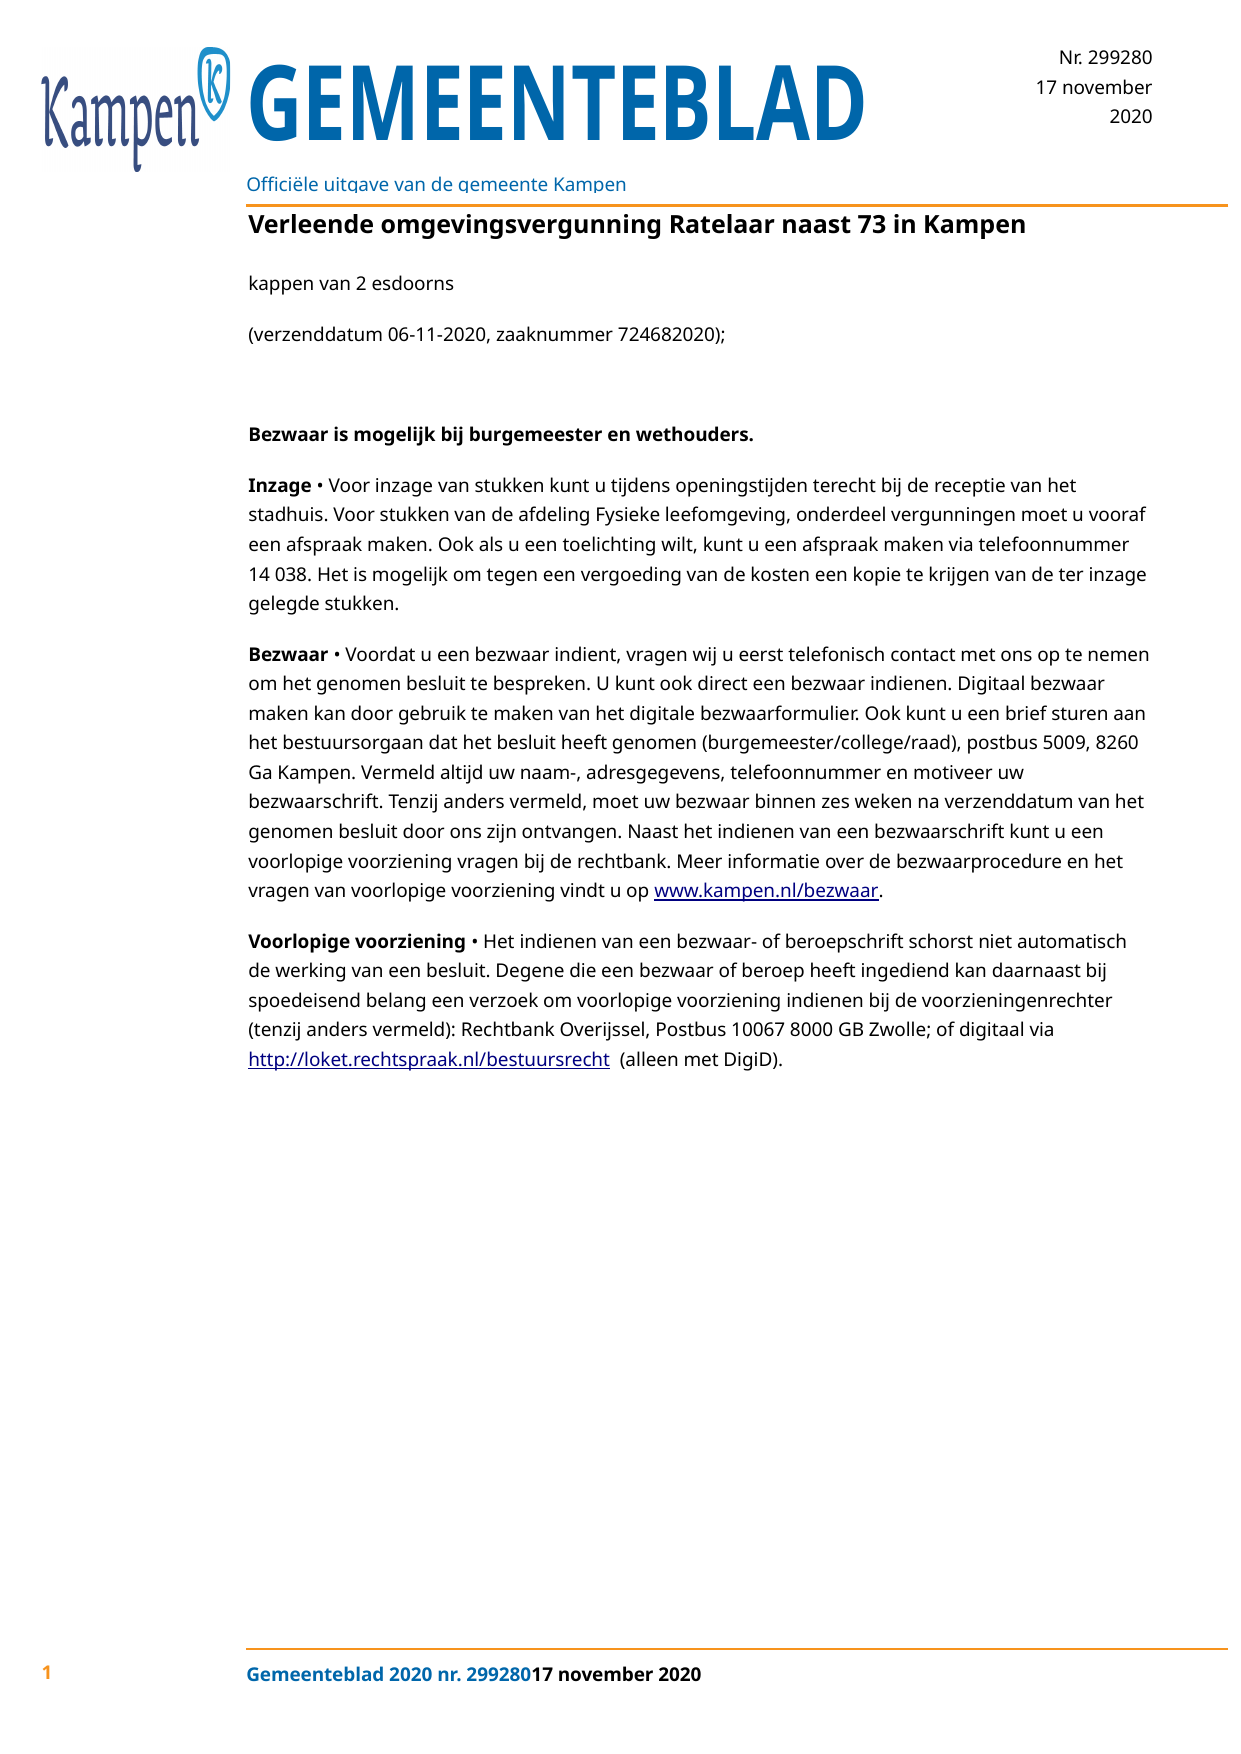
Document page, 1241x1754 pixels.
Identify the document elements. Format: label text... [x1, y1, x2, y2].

text Bezwaar • Voordat u een bezwaar indient, vragen wij u eerst telefonisch contact met ons op te nemen om het genomen besluit te bespreken. U kunt ook direct een bezwaar indienen. Digitaal bezwaar maken kan door gebruik te maken van het digitale bezwaarformulier. Ook kunt u een brief sturen aan het bestuursorgaan dat het besluit heeft genomen (burgemeester/college/raad), postbus 5009, 8260 Ga Kampen. Vermeld altijd uw naam-, adresgegevens, telefoonnummer en motiveer uw bezwaarschrift. Tenzij anders vermeld, moet uw bezwaar binnen zes weken na verzenddatum van het genomen besluit door ons zijn ontvangen. Naast het indienen van een bezwaarschrift kunt u een voorlopige voorziening vragen bij de rechtbank. Meer informatie over de bezwaarprocedure en het vragen van voorlopige voorziening vindt u op www.kampen.nl/bezwaar. [248, 641, 1152, 903]
text (verzenddatum 06-11-2020, zaaknummer 724682020); [248, 321, 1152, 346]
text Inzage • Voor inzage van stukken kunt u tijdens openingstijden terecht bij de receptie van het stadhuis. Voor stukken van de afdeling Fysieke leefomgeving, onderdeel vergunningen moet u vooraf een afspraak maken. Ook als u een toelichting wilt, kunt u een afspraak maken via telefoonnummer 14 038. Het is mogelijk om tegen een vergoeding van de kosten een kopie te krijgen van de ter inzage gelegde stukken. [248, 472, 1152, 616]
text Verleende omgevingsvergunning Ratelaar naast 73 in Kampen [248, 207, 1152, 241]
text Voorlopige voorziening • Het indienen van een bezwaar- of beroepschrift schorst niet automatisch de werking van een besluit. Degene die een bezwaar of beroep heeft ingediend kan daarnaast bij spoedeisend belang een verzoek om voorlopige voorziening indienen bij de voorzieningenrechter (tenzij anders vermeld): Rechtbank Overijssel, Postbus 10067 8000 GB Zwolle; of digitaal via http://loket.rechtspraak.nl/bestuursrecht (alleen met DigiD). [248, 928, 1152, 1072]
text kappen van 2 esdoorns [248, 270, 1152, 296]
text Bezwaar is mogelijk bij burgemeester en wethouders. [248, 422, 1152, 447]
picture [41, 47, 231, 172]
